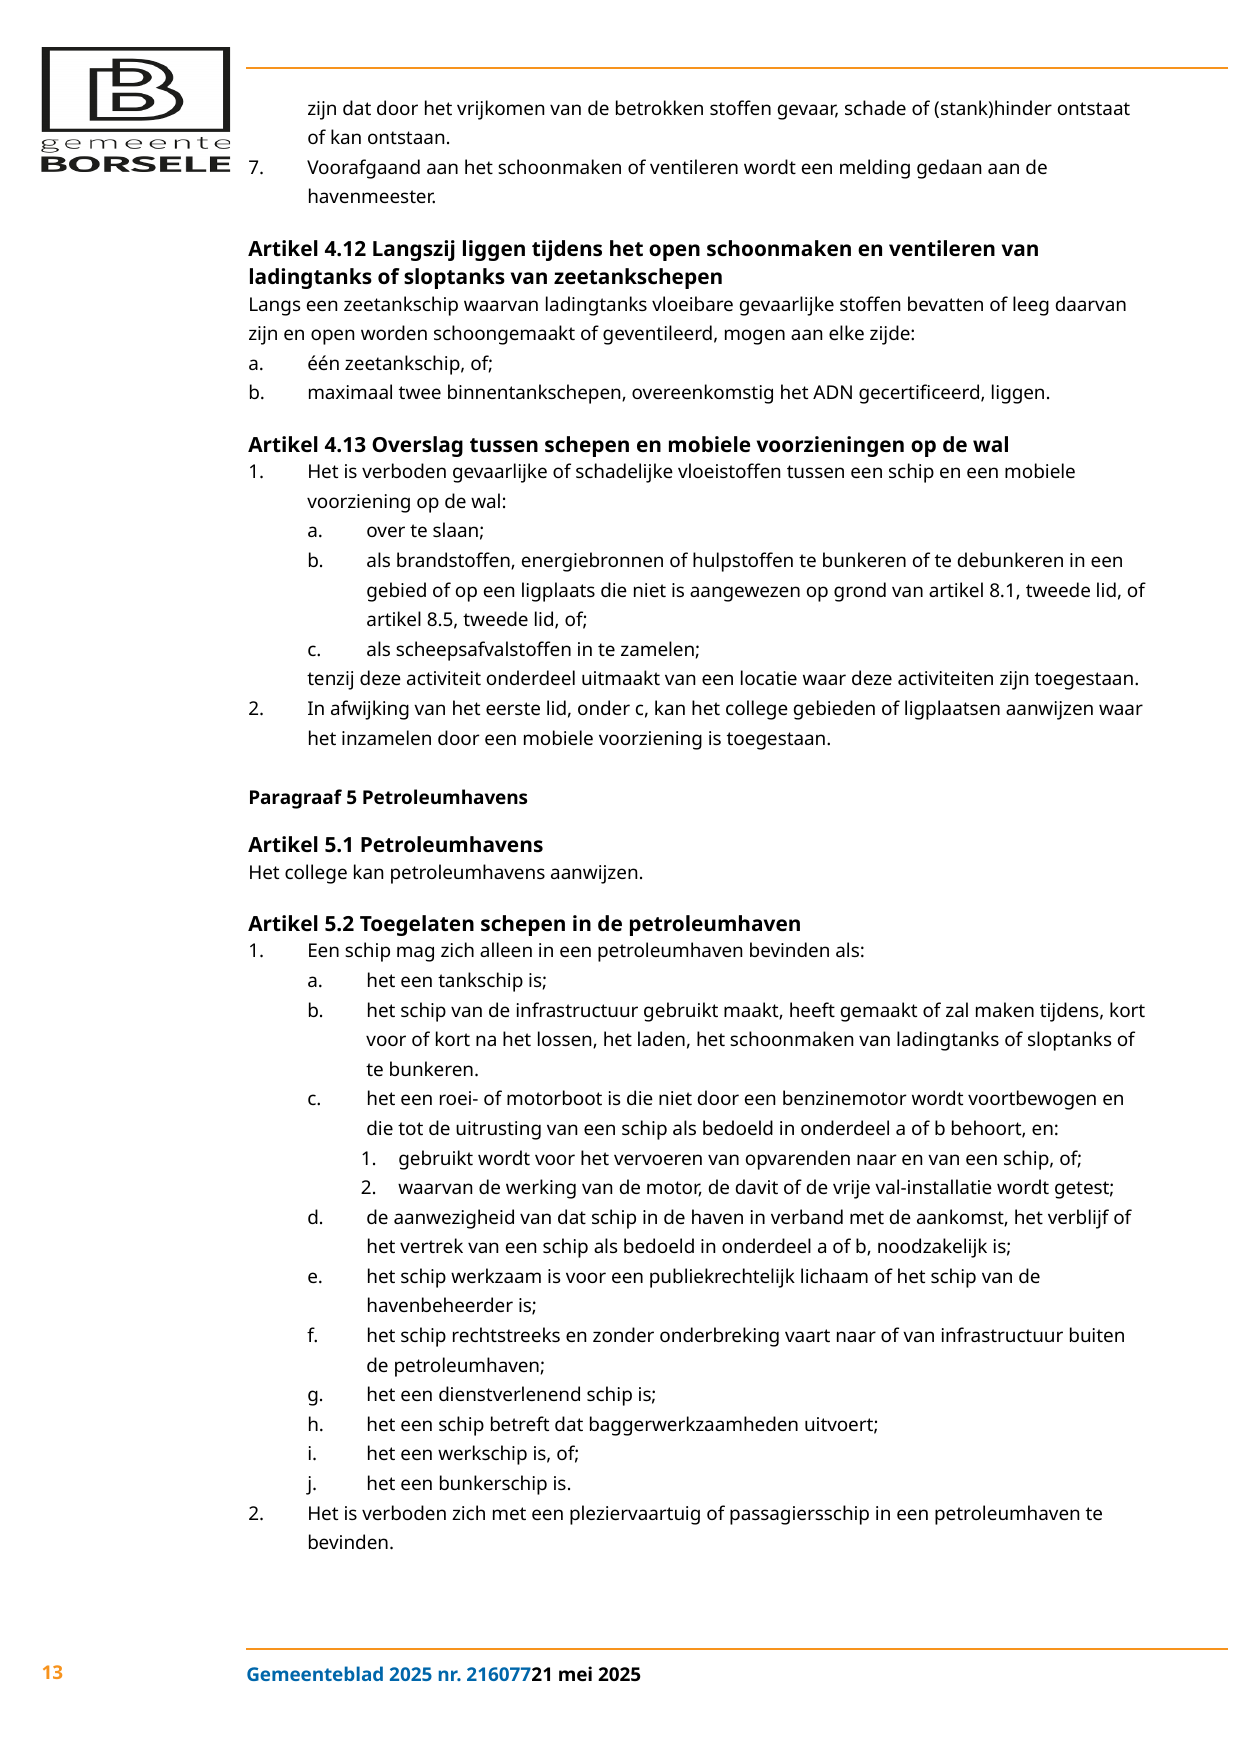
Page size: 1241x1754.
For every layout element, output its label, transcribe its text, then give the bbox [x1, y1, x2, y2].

text Artikel 5.1 Petroleumhavens [248, 830, 1152, 859]
text Artikel 5.2 Toegelaten schepen in de petroleumhaven [248, 909, 1152, 938]
list Het is verboden gevaarlijke of schadelijke vloeistoffen tussen een schip en een mobiele voorziening op de wal: [248, 458, 1152, 514]
list het schip rechtstreeks en zonder onderbreking vaart naar of van infrastructuur buiten de petroleumhaven; [307, 1322, 1152, 1378]
list het een werkschip is, of; [307, 1441, 1152, 1466]
list als brandstoffen, energiebronnen of hulpstoffen te bunkeren of te debunkeren in een gebied of op een ligplaats die niet is aangewezen op grond van artikel 8.1, tweede lid, of artikel 8.5, tweede lid, of; [307, 547, 1152, 632]
text Langs een zeetankschip waarvan ladingtanks vloeibare gevaarlijke stoffen bevatten of leeg daarvan zijn en open worden schoongemaakt of geventileerd, mogen aan elke zijde: [248, 291, 1152, 346]
list In afwijking van het eerste lid, onder c, kan het college gebieden of ligplaatsen aanwijzen waar het inzamelen door een mobiele voorziening is toegestaan. [248, 695, 1152, 750]
list het een roei- of motorboot is die niet door een benzinemotor wordt voortbewogen en die tot de uitrusting van een schip als bedoeld in onderdeel a of b behoort, en: [307, 1086, 1152, 1141]
list het een bunkerschip is. [307, 1470, 1152, 1496]
list als scheepsafvalstoffen in te zamelen; [307, 636, 1152, 662]
list één zeetankschip, of; [248, 350, 1152, 376]
list tenzij deze activiteit onderdeel uitmaakt van een locatie waar deze activiteiten zijn toegestaan. [248, 666, 1152, 691]
list over te slaan; [307, 518, 1152, 543]
list het een tankschip is; [307, 967, 1152, 993]
list Voorafgaand aan het schoonmaken of ventileren wordt een melding gedaan aan de havenmeester. [248, 154, 1152, 209]
list Een schip mag zich alleen in een petroleumhaven bevinden als: [248, 938, 1152, 963]
list gebruikt wordt voor het vervoeren van opvarenden naar en van een schip, of; [361, 1145, 1152, 1171]
text Artikel 4.13 Overslag tussen schepen en mobiele voorzieningen op de wal [248, 430, 1152, 458]
list de aanwezigheid van dat schip in de haven in verband met de aankomst, het verblijf of het vertrek van een schip als bedoeld in onderdeel a of b, noodzakelijk is; [307, 1204, 1152, 1259]
text Het college kan petroleumhavens aanwijzen. [248, 859, 1152, 884]
picture [41, 47, 231, 172]
list Het is verboden zich met een pleziervaartuig of passagiersschip in een petroleumhaven te bevinden. [248, 1500, 1152, 1555]
list het schip van de infrastructuur gebruikt maakt, heeft gemaakt of zal maken tijdens, kort voor of kort na het lossen, het laden, het schoonmaken van ladingtanks of sloptanks of te bunkeren. [307, 997, 1152, 1082]
text Paragraaf 5 Petroleumhavens [248, 784, 1152, 809]
list zijn dat door het vrijkomen van de betrokken stoffen gevaar, schade of (stank)hinder ontstaat of kan ontstaan. [248, 95, 1152, 150]
list maximaal twee binnentankschepen, overeenkomstig het ADN gecertificeerd, liggen. [248, 379, 1152, 405]
list het een dienstverlenend schip is; [307, 1381, 1152, 1407]
list waarvan de werking van de motor, de davit of de vrije val-installatie wordt getest; [361, 1174, 1152, 1200]
list het een schip betreft dat baggerwerkzaamheden uitvoert; [307, 1411, 1152, 1437]
list het schip werkzaam is voor een publiekrechtelijk lichaam of het schip van de havenbeheerder is; [307, 1263, 1152, 1318]
text Artikel 4.12 Langszij liggen tijdens het open schoonmaken en ventileren van ladingtanks of sloptanks van zeetankschepen [248, 234, 1152, 291]
